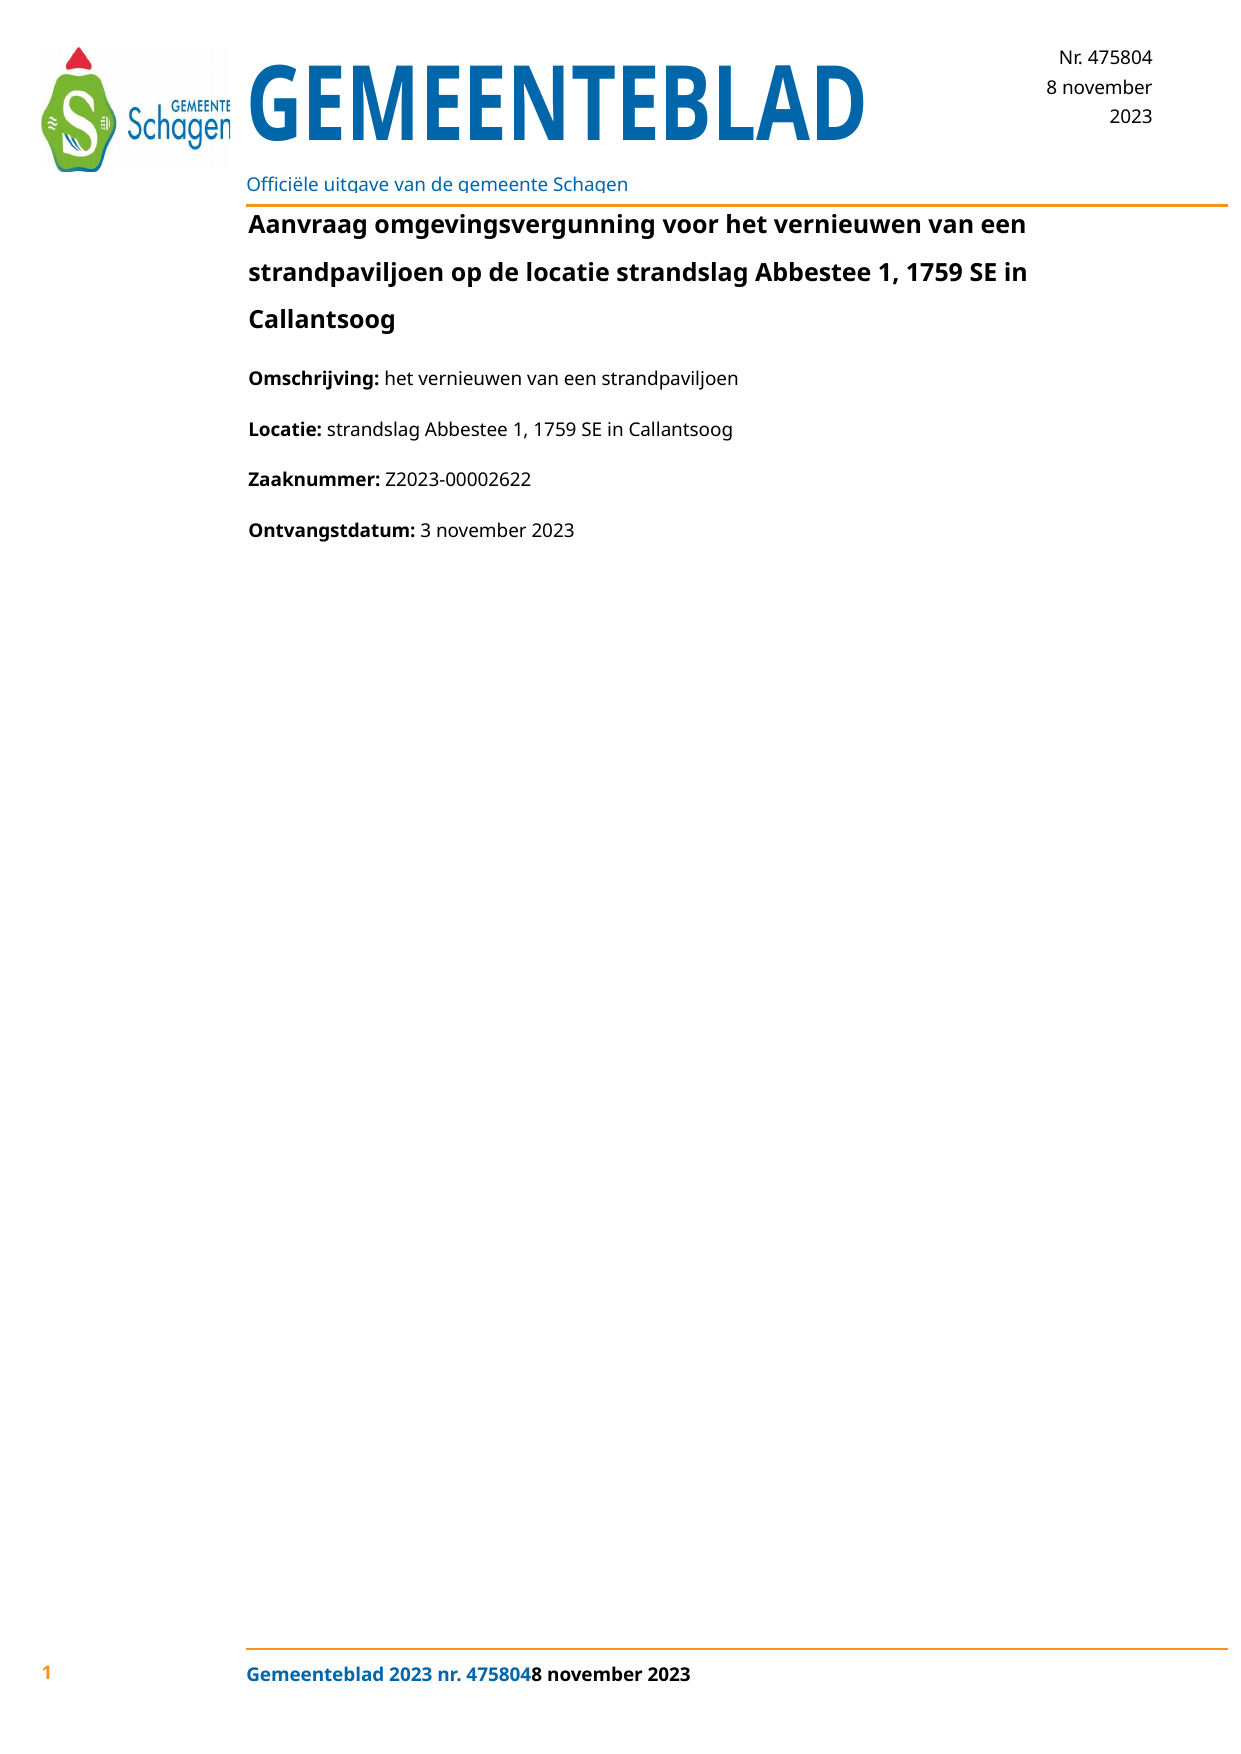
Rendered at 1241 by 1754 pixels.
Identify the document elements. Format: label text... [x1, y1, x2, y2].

picture [41, 47, 231, 172]
text Aanvraag omgevingsvergunning voor het vernieuwen van een strandpaviljoen op de locatie strandslag Abbestee 1, 1759 SE in Callantsoog [248, 207, 1152, 336]
text Locatie: strandslag Abbestee 1, 1759 SE in Callantsoog [248, 416, 1152, 442]
text Zaaknummer: Z2023-00002622 [248, 466, 1152, 492]
text Ontvangstdatum: 3 november 2023 [248, 517, 1152, 542]
text Omschrijving: het vernieuwen van een strandpaviljoen [248, 366, 1152, 391]
